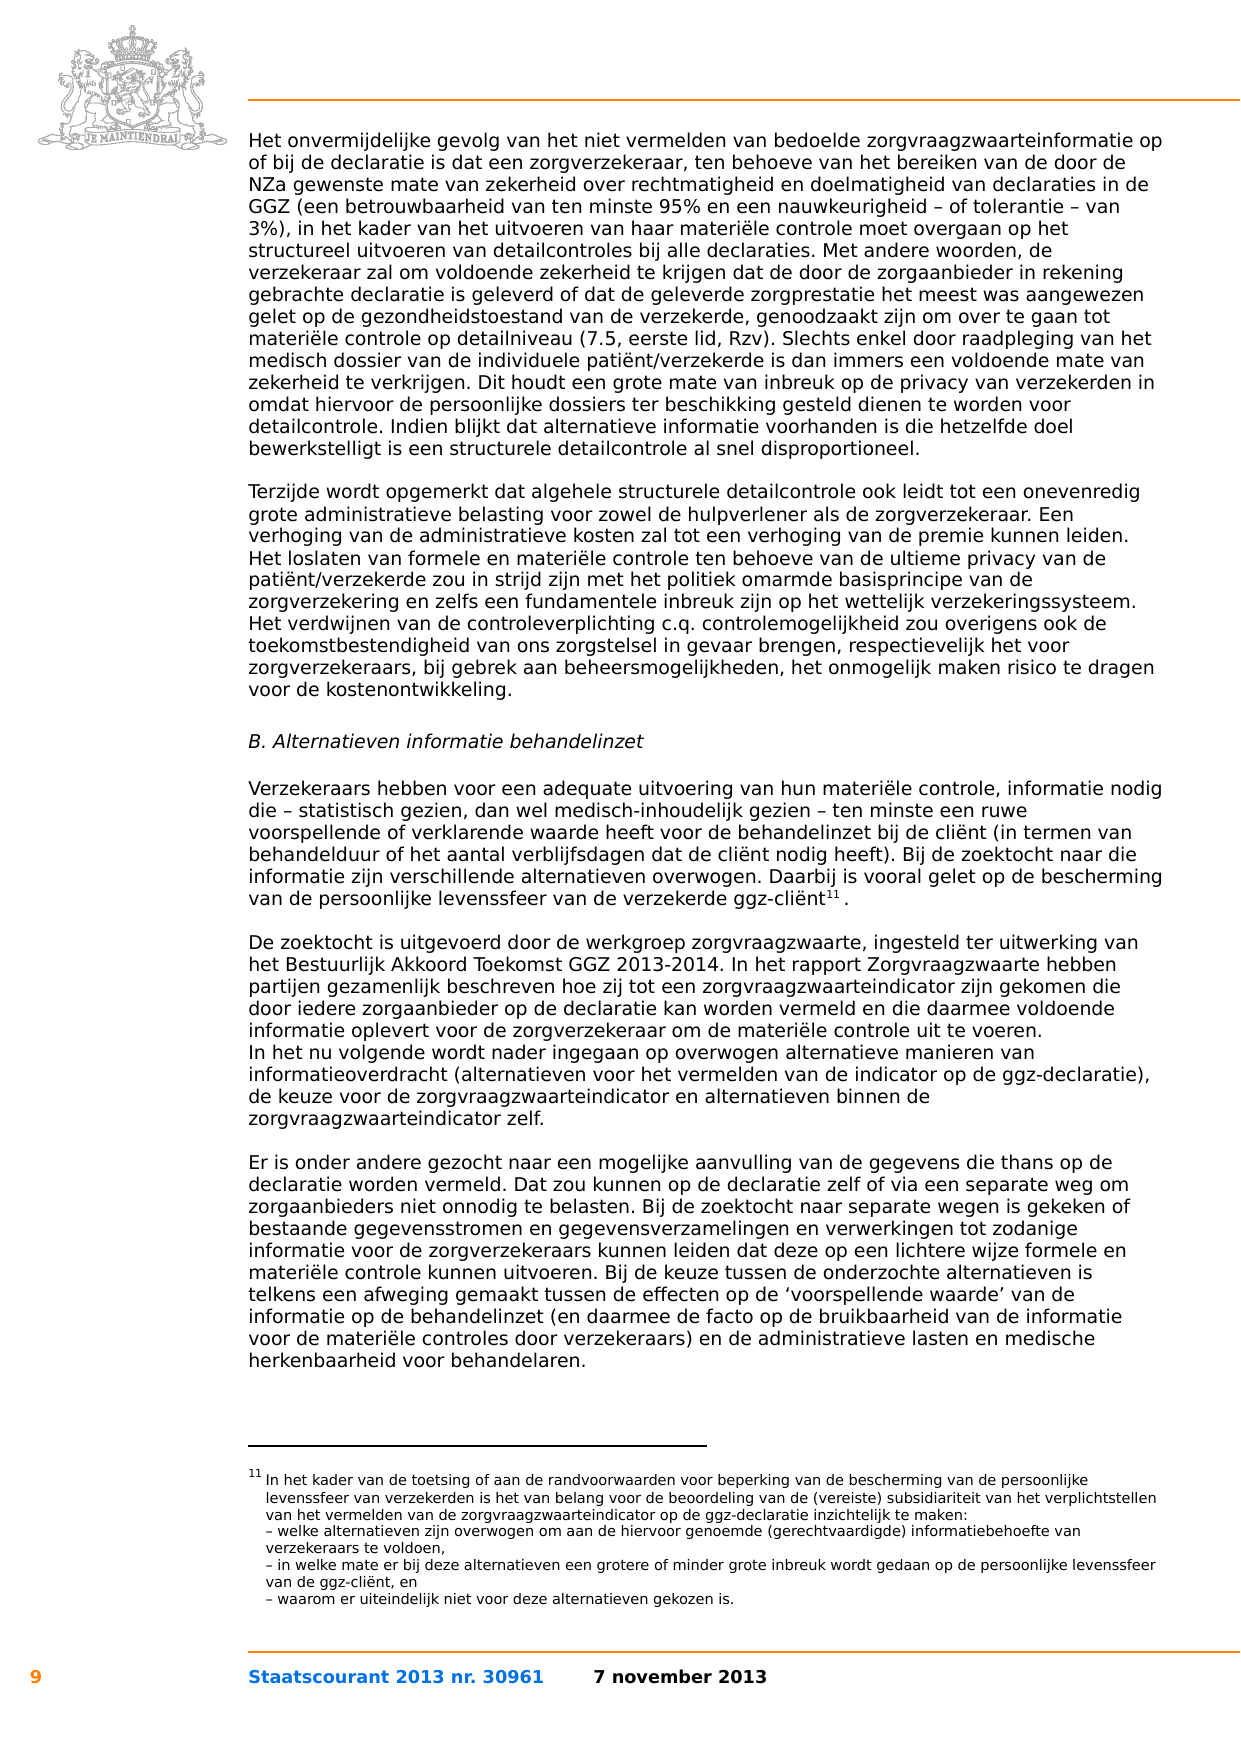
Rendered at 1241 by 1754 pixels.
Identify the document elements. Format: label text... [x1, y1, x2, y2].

text In het kader van de toetsing of aan de randvoorwaarden voor beperking van de bescherming van de persoonlijke levenssfeer van verzekerden is het van belang voor de beoordeling van de (vereiste) subsidiariteit van het verplichtstellen van het vermelden van de zorgvraagzwaarteindicator op de ggz-declaratie inzichtelijk te maken: [248, 1468, 1163, 1523]
text – waarom er uiteindelijk niet voor deze alternatieven gekozen is. [265, 1591, 1163, 1608]
text De zoektocht is uitgevoerd door de werkgroep zorgvraagzwaarte, ingesteld ter uitwerking van het Bestuurlijk Akkoord Toekomst GGZ 2013-2014. In het rapport Zorgvraagzwaarte hebben partijen gezamenlijk beschreven hoe zij tot een zorgvraagzwaarteindicator zijn gekomen die door iedere zorgaanbieder op de declaratie kan worden vermeld en die daarmee voldoende informatie oplevert voor de zorgverzekeraar om de materiële controle uit te voeren. [248, 932, 1163, 1042]
text – welke alternatieven zijn overwogen om aan de hiervoor genoemde (gerechtvaardigde) informatiebehoefte van verzekeraars te voldoen, [265, 1523, 1163, 1557]
subtitle B. Alternatieven informatie behandelinzet [248, 731, 1163, 753]
text In het nu volgende wordt nader ingegaan op overwogen alternatieve manieren van informatieoverdracht (alternatieven voor het vermelden van de indicator op de ggz-declaratie), de keuze voor de zorgvraagzwaarteindicator en alternatieven binnen de zorgvraagzwaarteindicator zelf. [248, 1042, 1163, 1130]
text Terzijde wordt opgemerkt dat algehele structurele detailcontrole ook leidt tot een onevenredig grote administratieve belasting voor zowel de hulpverlener als de zorgverzekeraar. Een verhoging van de administratieve kosten zal tot een verhoging van de premie kunnen leiden. Het loslaten van formele en materiële controle ten behoeve van de ultieme privacy van de patiënt/verzekerde zou in strijd zijn met het politiek omarmde basisprincipe van de zorgverzekering en zelfs een fundamentele inbreuk zijn op het wettelijk verzekeringssysteem. Het verdwijnen van de controleverplichting c.q. controlemogelijkheid zou overigens ook de toekomstbestendigheid van ons zorgstelsel in gevaar brengen, respectievelijk het voor zorgverzekeraars, bij gebrek aan beheersmogelijkheden, het onmogelijk maken risico te dragen voor de kostenontwikkeling. [248, 481, 1163, 701]
text Er is onder andere gezocht naar een mogelijke aanvulling van de gegevens die thans op de declaratie worden vermeld. Dat zou kunnen op de declaratie zelf of via een separate weg om zorgaanbieders niet onnodig te belasten. Bij de zoektocht naar separate wegen is gekeken of bestaande gegevensstromen en gegevensverzamelingen en verwerkingen tot zodanige informatie voor de zorgverzekeraars kunnen leiden dat deze op een lichtere wijze formele en materiële controle kunnen uitvoeren. Bij de keuze tussen de onderzochte alternatieven is telkens een afweging gemaakt tussen de effecten op de ‘voorspellende waarde’ van de informatie op de behandelinzet (en daarmee de facto op de bruikbaarheid van de informatie voor de materiële controles door verzekeraars) en de administratieve lasten en medische herkenbaarheid voor behandelaren. [248, 1152, 1163, 1371]
text – in welke mate er bij deze alternatieven een grotere of minder grote inbreuk wordt gedaan op de persoonlijke levenssfeer van de ggz-cliënt, en [265, 1557, 1163, 1591]
text Verzekeraars hebben voor een adequate uitvoering van hun materiële controle, informatie nodig die – statistisch gezien, dan wel medisch-inhoudelijk gezien – ten minste een ruwe voorspellende of verklarende waarde heeft voor de behandelinzet bij de cliënt (in termen van behandelduur of het aantal verblijfsdagen dat de cliënt nodig heeft). Bij de zoektocht naar die informatie zijn verschillende alternatieven overwogen. Daarbij is vooral gelet op de bescherming van de persoonlijke levenssfeer van de verzekerde ggz-cliënt. [248, 778, 1163, 910]
text Het onvermijdelijke gevolg van het niet vermelden van bedoelde zorgvraagzwaarteinformatie op of bij de declaratie is dat een zorgverzekeraar, ten behoeve van het bereiken van de door de NZa gewenste mate van zekerheid over rechtmatigheid en doelmatigheid van declaraties in de GGZ (een betrouwbaarheid van ten minste 95% en een nauwkeurigheid – of tolerantie – van 3%), in het kader van het uitvoeren van haar materiële controle moet overgaan op het structureel uitvoeren van detailcontroles bij alle declaraties. Met andere woorden, de verzekeraar zal om voldoende zekerheid te krijgen dat de door de zorgaanbieder in rekening gebrachte declaratie is geleverd of dat de geleverde zorgprestatie het meest was aangewezen gelet op de gezondheidstoestand van de verzekerde, genoodzaakt zijn om over te gaan tot materiële controle op detailniveau (7.5, eerste lid, Rzv). Slechts enkel door raadpleging van het medisch dossier van de individuele patiënt/verzekerde is dan immers een voldoende mate van zekerheid te verkrijgen. Dit houdt een grote mate van inbreuk op de privacy van verzekerden in omdat hiervoor de persoonlijke dossiers ter beschikking gesteld dienen te worden voor detailcontrole. Indien blijkt dat alternatieve informatie voorhanden is die hetzelfde doel bewerkstelligt is een structurele detailcontrole al snel disproportioneel. [248, 130, 1163, 459]
picture [38, 25, 227, 150]
